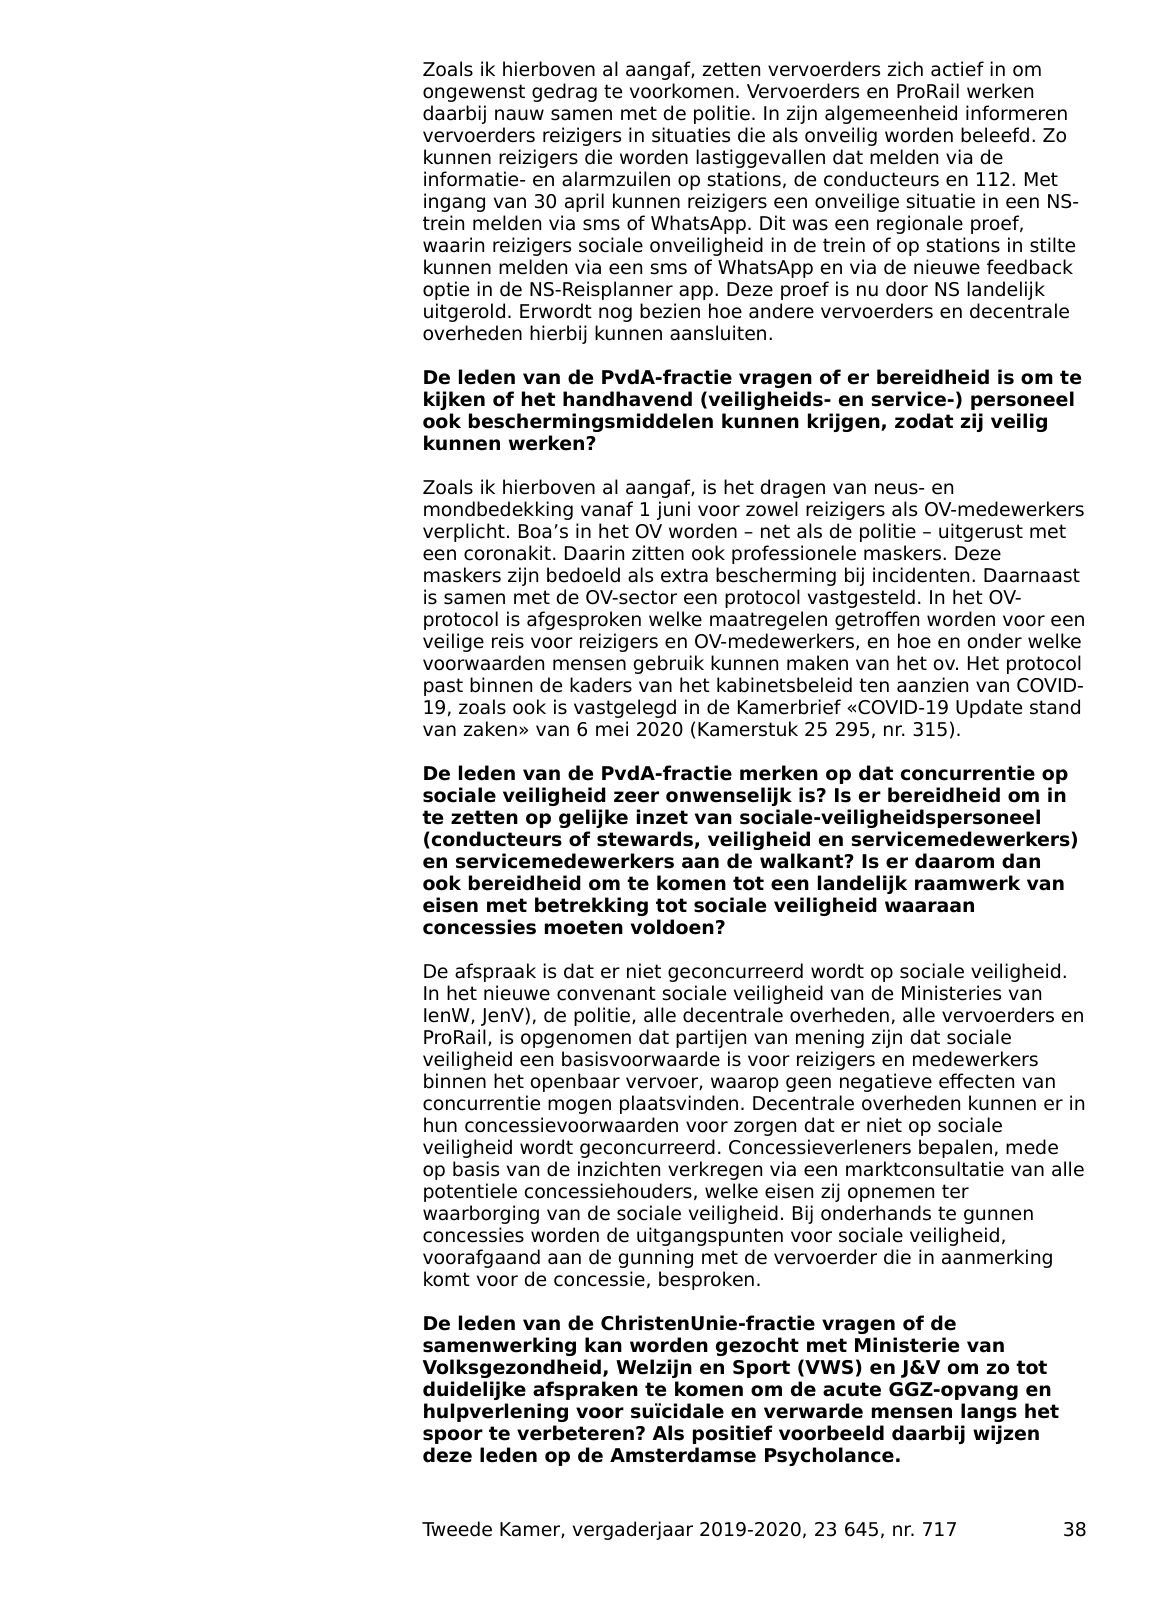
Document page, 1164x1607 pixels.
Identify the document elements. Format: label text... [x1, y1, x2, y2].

text Zoals ik hierboven al aangaf, is het dragen van neus- en mondbedekking vanaf 1 juni voor zowel reizigers als OV-medewerkers verplicht. Boa’s in het OV worden – net als de politie – uitgerust met een coronakit. Daarin zitten ook professionele maskers. Deze maskers zijn bedoeld als extra bescherming bij incidenten. Daarnaast is samen met de OV-sector een protocol vastgesteld. In het OV-protocol is afgesproken welke maatregelen getroffen worden voor een veilige reis voor reizigers en OV-medewerkers, en hoe en onder welke voorwaarden mensen gebruik kunnen maken van het ov. Het protocol past binnen de kaders van het kabinetsbeleid ten aanzien van COVID-19, zoals ook is vastgelegd in de Kamerbrief «COVID-19 Update stand van zaken» van 6 mei 2020 (Kamerstuk 25 295, nr. 315). [422, 477, 1087, 741]
text De leden van de PvdA-fractie merken op dat concurrentie op sociale veiligheid zeer onwenselijk is? Is er bereidheid om in te zetten op gelijke inzet van sociale-veiligheidspersoneel (conducteurs of stewards, veiligheid en servicemedewerkers) en servicemedewerkers aan de walkant? Is er daarom dan ook bereidheid om te komen tot een landelijk raamwerk van eisen met betrekking tot sociale veiligheid waaraan concessies moeten voldoen? [422, 763, 1087, 939]
text De afspraak is dat er niet geconcurreerd wordt op sociale veiligheid. In het nieuwe convenant sociale veiligheid van de Ministeries van IenW, JenV), de politie, alle decentrale overheden, alle vervoerders en ProRail, is opgenomen dat partijen van mening zijn dat sociale veiligheid een basisvoorwaarde is voor reizigers en medewerkers binnen het openbaar vervoer, waarop geen negatieve effecten van concurrentie mogen plaatsvinden. Decentrale overheden kunnen er in hun concessievoorwaarden voor zorgen dat er niet op sociale veiligheid wordt geconcurreerd. Concessieverleners bepalen, mede op basis van de inzichten verkregen via een marktconsultatie van alle potentiele concessiehouders, welke eisen zij opnemen ter waarborging van de sociale veiligheid. Bij onderhands te gunnen concessies worden de uitgangspunten voor sociale veiligheid, voorafgaand aan de gunning met de vervoerder die in aanmerking komt voor de concessie, besproken. [422, 961, 1087, 1291]
text Zoals ik hierboven al aangaf, zetten vervoerders zich actief in om ongewenst gedrag te voorkomen. Vervoerders en ProRail werken daarbij nauw samen met de politie. In zijn algemeenheid informeren vervoerders reizigers in situaties die als onveilig worden beleefd. Zo kunnen reizigers die worden lastiggevallen dat melden via de informatie- en alarmzuilen op stations, de conducteurs en 112. Met ingang van 30 april kunnen reizigers een onveilige situatie in een NS-trein melden via sms of WhatsApp. Dit was een regionale proef, waarin reizigers sociale onveiligheid in de trein of op stations in stilte kunnen melden via een sms of WhatsApp en via de nieuwe feedback optie in de NS-Reisplanner app. Deze proef is nu door NS landelijk uitgerold. Erwordt nog bezien hoe andere vervoerders en decentrale overheden hierbij kunnen aansluiten. [422, 59, 1087, 345]
text De leden van de PvdA-fractie vragen of er bereidheid is om te kijken of het handhavend (veiligheids- en service-) personeel ook beschermingsmiddelen kunnen krijgen, zodat zij veilig kunnen werken? [422, 367, 1087, 455]
text De leden van de ChristenUnie-fractie vragen of de samenwerking kan worden gezocht met Ministerie van Volksgezondheid, Welzijn en Sport (VWS) en J&V om zo tot duidelijke afspraken te komen om de acute GGZ-opvang en hulpverlening voor suïcidale en verwarde mensen langs het spoor te verbeteren? Als positief voorbeeld daarbij wijzen deze leden op de Amsterdamse Psycholance. [422, 1313, 1087, 1467]
